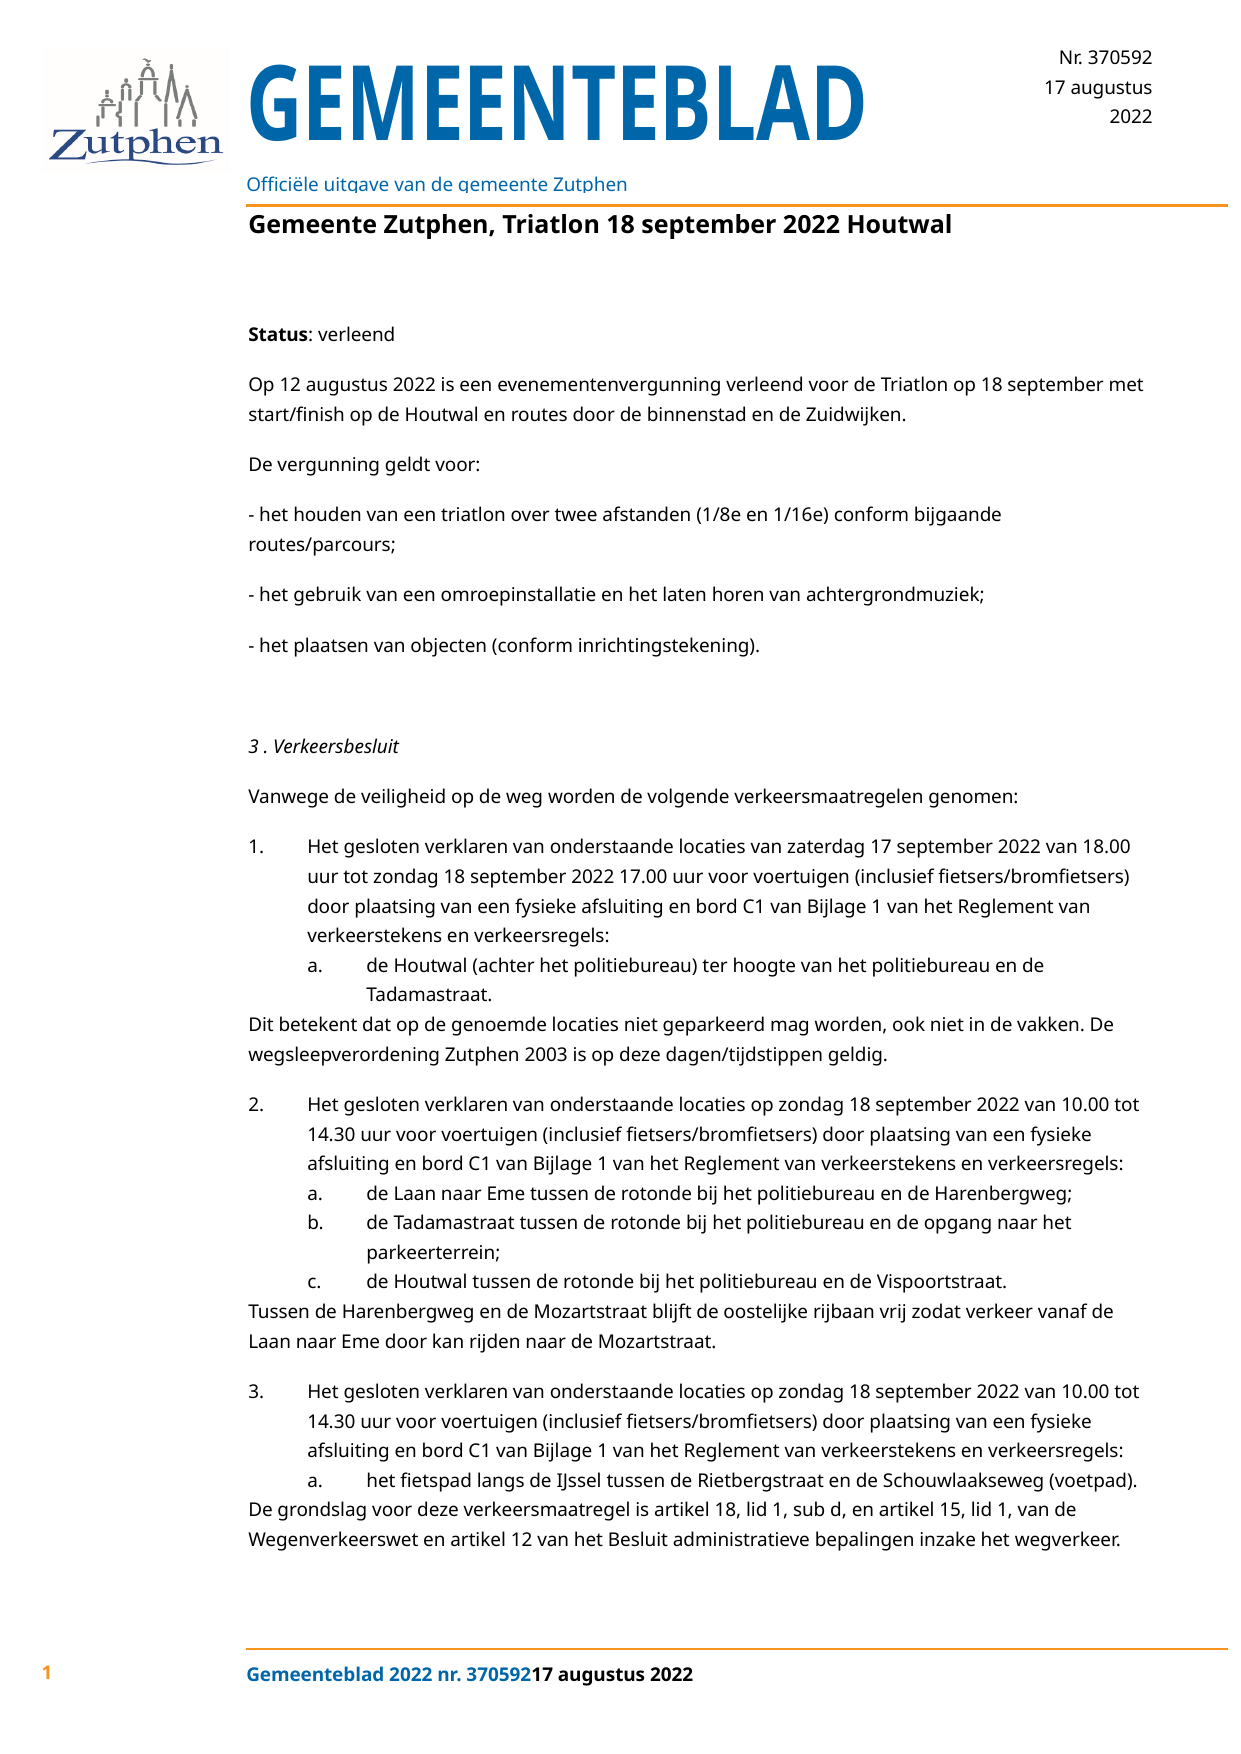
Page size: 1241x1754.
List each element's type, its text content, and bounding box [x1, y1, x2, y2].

list Het gesloten verklaren van onderstaande locaties op zondag 18 september 2022 van 10.00 tot 14.30 uur voor voertuigen (inclusief fietsers/bromfietsers) door plaatsing van een fysieke afsluiting en bord C1 van Bijlage 1 van het Reglement van verkeerstekens en verkeersregels: [248, 1091, 1152, 1176]
text - het gebruik van een omroepinstallatie en het laten horen van achtergrondmuziek; [248, 582, 1152, 607]
text Dit betekent dat op de genoemde locaties niet geparkeerd mag worden, ook niet in de vakken. De wegsleepverordening Zutphen 2003 is op deze dagen/tijdstippen geldig. [248, 1011, 1152, 1066]
text - het plaatsen van objecten (conform inrichtingstekening). [248, 632, 1152, 658]
text Op 12 augustus 2022 is een evenementenvergunning verleend voor de Triatlon op 18 september met start/finish op de Houtwal en routes door de binnenstad en de Zuidwijken. [248, 371, 1152, 426]
text Gemeente Zutphen, Triatlon 18 september 2022 Houtwal [248, 207, 1152, 241]
list de Laan naar Eme tussen de rotonde bij het politiebureau en de Harenbergweg; [307, 1180, 1152, 1206]
list Het gesloten verklaren van onderstaande locaties op zondag 18 september 2022 van 10.00 tot 14.30 uur voor voertuigen (inclusief fietsers/bromfietsers) door plaatsing van een fysieke afsluiting en bord C1 van Bijlage 1 van het Reglement van verkeerstekens en verkeersregels: [248, 1378, 1152, 1463]
list de Houtwal (achter het politiebureau) ter hoogte van het politiebureau en de Tadamastraat. [307, 952, 1152, 1007]
text Tussen de Harenbergweg en de Mozartstraat blijft de oostelijke rijbaan vrij zodat verkeer vanaf de Laan naar Eme door kan rijden naar de Mozartstraat. [248, 1298, 1152, 1353]
list de Tadamastraat tussen de rotonde bij het politiebureau en de opgang naar het parkeerterrein; [307, 1209, 1152, 1265]
picture [41, 47, 231, 172]
list de Houtwal tussen de rotonde bij het politiebureau en de Vispoortstraat. [307, 1269, 1152, 1294]
list Het gesloten verklaren van onderstaande locaties van zaterdag 17 september 2022 van 18.00 uur tot zondag 18 september 2022 17.00 uur voor voertuigen (inclusief fietsers/bromfietsers) door plaatsing van een fysieke afsluiting en bord C1 van Bijlage 1 van het Reglement van verkeerstekens en verkeersregels: [248, 834, 1152, 948]
text De grondslag voor deze verkeersmaatregel is artikel 18, lid 1, sub d, en artikel 15, lid 1, van de Wegenverkeerswet en artikel 12 van het Besluit administratieve bepalingen inzake het wegverkeer. [248, 1497, 1152, 1552]
text 3 . Verkeersbesluit [248, 733, 1152, 758]
text De vergunning geldt voor: [248, 451, 1152, 477]
text - het houden van een triatlon over twee afstanden (1/8e en 1/16e) conform bijgaande routes/parcours; [248, 502, 1152, 557]
text Vanwege de veiligheid op de weg worden de volgende verkeersmaatregelen genomen: [248, 783, 1152, 809]
list het fietspad langs de IJssel tussen de Rietbergstraat en de Schouwlaakseweg (voetpad). [307, 1467, 1152, 1493]
text Status: verleend [248, 321, 1152, 346]
